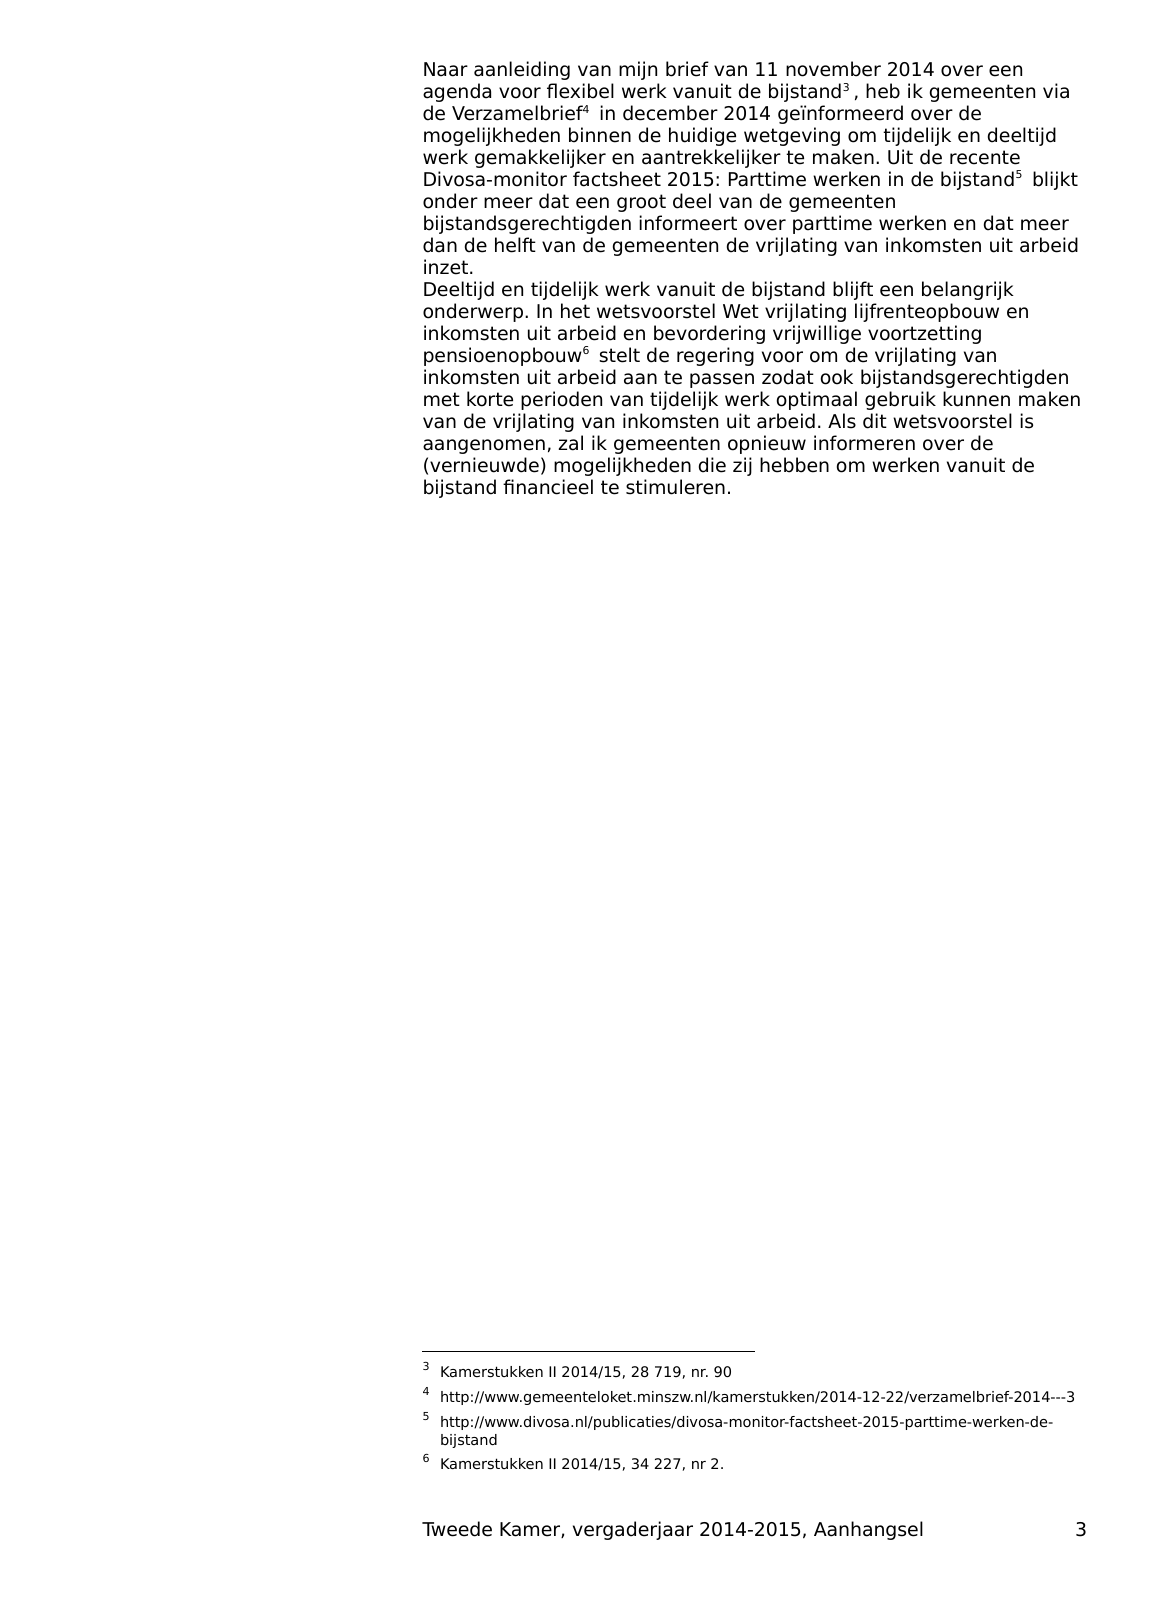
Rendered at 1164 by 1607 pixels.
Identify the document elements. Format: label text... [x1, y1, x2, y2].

text Kamerstukken II 2014/15, 34 227, nr 2. [422, 1452, 1087, 1474]
text Deeltijd en tijdelijk werk vanuit de bijstand blijft een belangrijk onderwerp. In het wetsvoorstel Wet vrijlating lijfrenteopbouw en inkomsten uit arbeid en bevordering vrijwillige voortzetting pensioenopbouw stelt de regering voor om de vrijlating van inkomsten uit arbeid aan te passen zodat ook bijstandsgerechtigden met korte perioden van tijdelijk werk optimaal gebruik kunnen maken van de vrijlating van inkomsten uit arbeid. Als dit wetsvoorstel is aangenomen, zal ik gemeenten opnieuw informeren over de (vernieuwde) mogelijkheden die zij hebben om werken vanuit de bijstand financieel te stimuleren. [422, 279, 1087, 499]
text http://www.divosa.nl/publicaties/divosa-monitor-factsheet-2015-parttime-werken-de-bijstand [422, 1410, 1087, 1449]
text http://www.gemeenteloket.minszw.nl/kamerstukken/2014-12-22/verzamelbrief-2014---3 [422, 1385, 1087, 1407]
text Naar aanleiding van mijn brief van 11 november 2014 over een agenda voor flexibel werk vanuit de bijstand, heb ik gemeenten via de Verzamelbrief in december 2014 geïnformeerd over de mogelijkheden binnen de huidige wetgeving om tijdelijk en deeltijd werk gemakkelijker en aantrekkelijker te maken. Uit de recente Divosa-monitor factsheet 2015: Parttime werken in de bijstand blijkt onder meer dat een groot deel van de gemeenten bijstandsgerechtigden informeert over parttime werken en dat meer dan de helft van de gemeenten de vrijlating van inkomsten uit arbeid inzet. [422, 59, 1087, 279]
text Kamerstukken II 2014/15, 28 719, nr. 90 [422, 1360, 1087, 1382]
